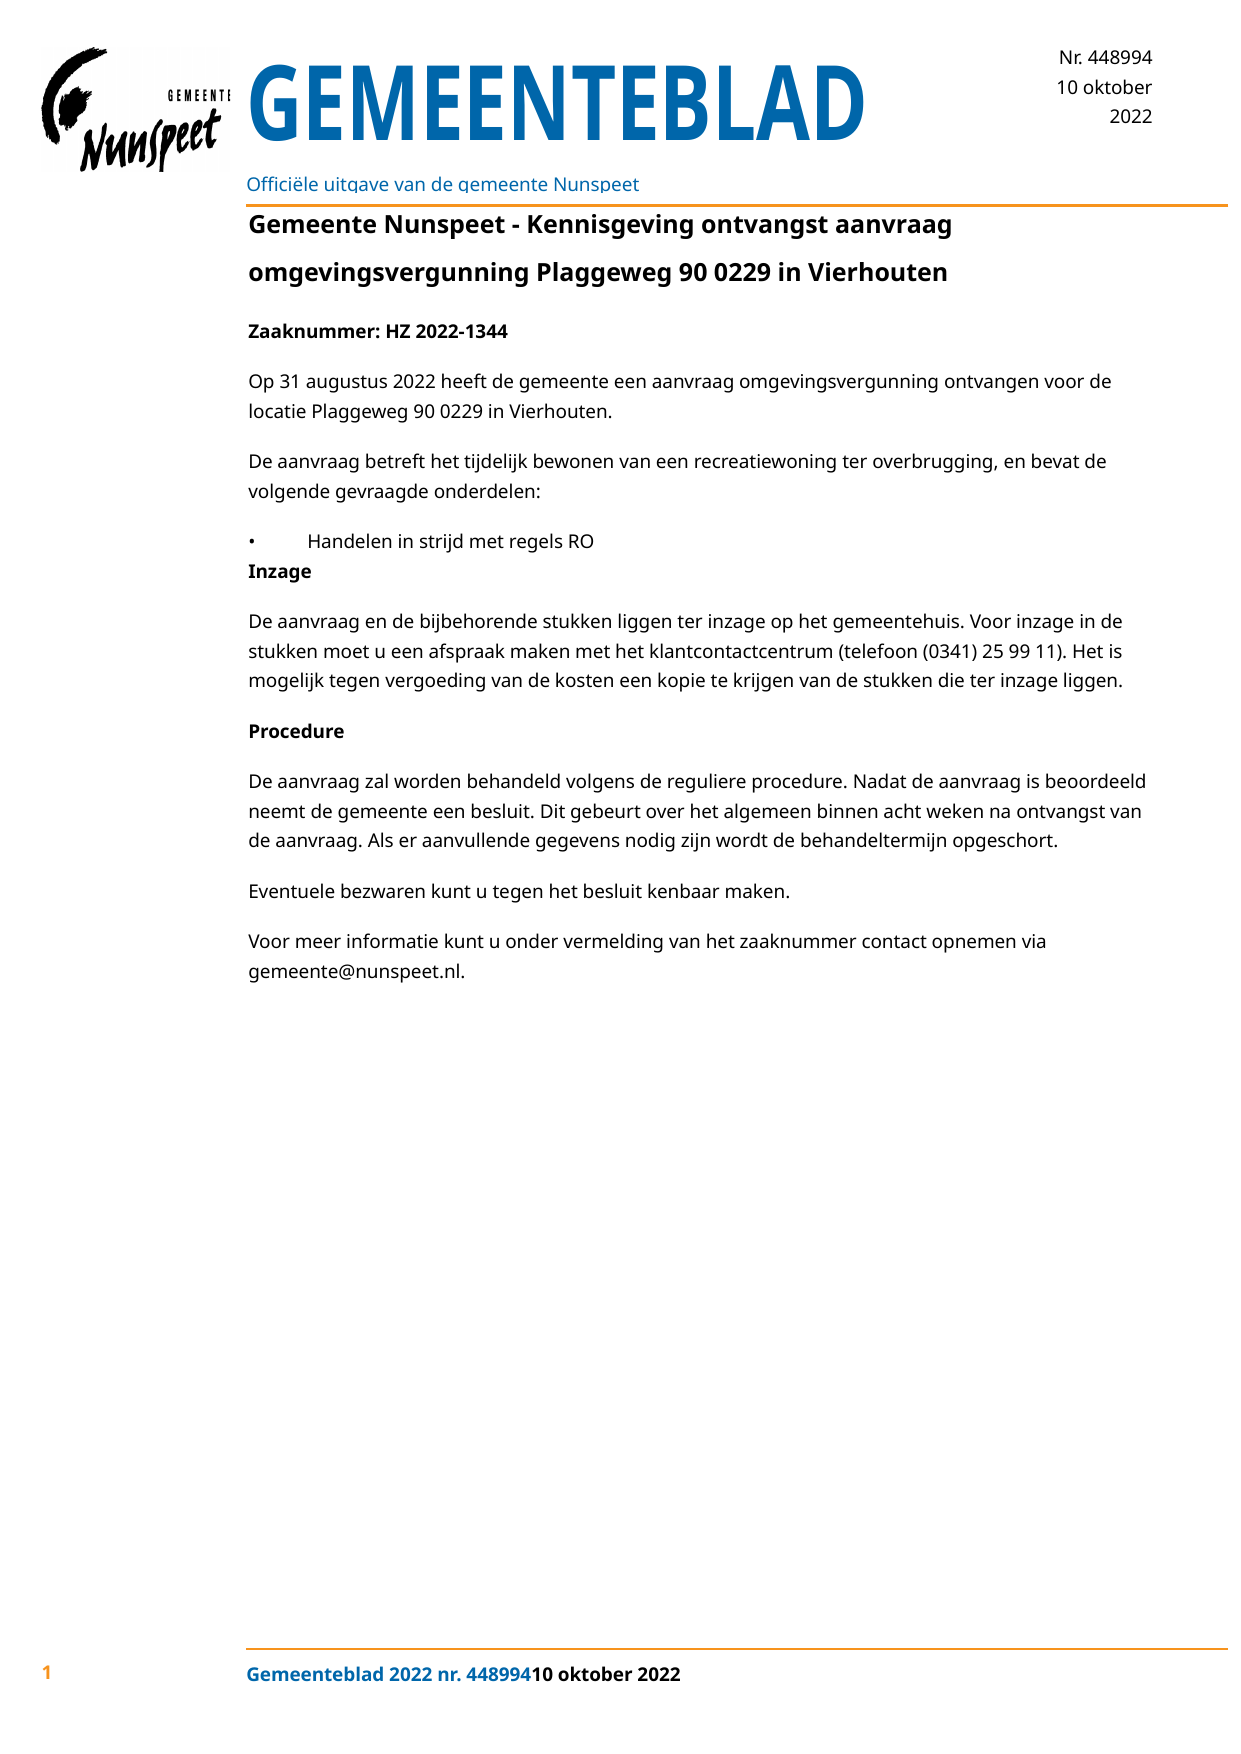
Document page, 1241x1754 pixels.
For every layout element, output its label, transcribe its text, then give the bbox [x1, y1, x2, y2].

text De aanvraag betreft het tijdelijk bewonen van een recreatiewoning ter overbrugging, en bevat de volgende gevraagde onderdelen: [248, 448, 1152, 504]
text Gemeente Nunspeet - Kennisgeving ontvangst aanvraag omgevingsvergunning Plaggeweg 90 0229 in Vierhouten [248, 207, 1152, 288]
text Eventuele bezwaren kunt u tegen het besluit kenbaar maken. [248, 878, 1152, 904]
list Handelen in strijd met regels RO [248, 528, 1152, 554]
text De aanvraag zal worden behandeld volgens de reguliere procedure. Nadat de aanvraag is beoordeeld neemt de gemeente een besluit. Dit gebeurt over het algemeen binnen acht weken na ontvangst van de aanvraag. Als er aanvullende gegevens nodig zijn wordt de behandeltermijn opgeschort. [248, 768, 1152, 853]
text De aanvraag en de bijbehorende stukken liggen ter inzage op het gemeentehuis. Voor inzage in de stukken moet u een afspraak maken met het klantcontactcentrum (telefoon (0341) 25 99 11). Het is mogelijk tegen vergoeding van de kosten een kopie te krijgen van de stukken die ter inzage liggen. [248, 608, 1152, 693]
text Op 31 augustus 2022 heeft de gemeente een aanvraag omgevingsvergunning ontvangen voor de locatie Plaggeweg 90 0229 in Vierhouten. [248, 368, 1152, 424]
picture [41, 47, 231, 172]
text Inzage [248, 558, 1152, 584]
text Procedure [248, 718, 1152, 744]
text Voor meer informatie kunt u onder vermelding van het zaaknummer contact opnemen via gemeente@nunspeet.nl. [248, 928, 1152, 984]
text Zaaknummer: HZ 2022-1344 [248, 318, 1152, 344]
